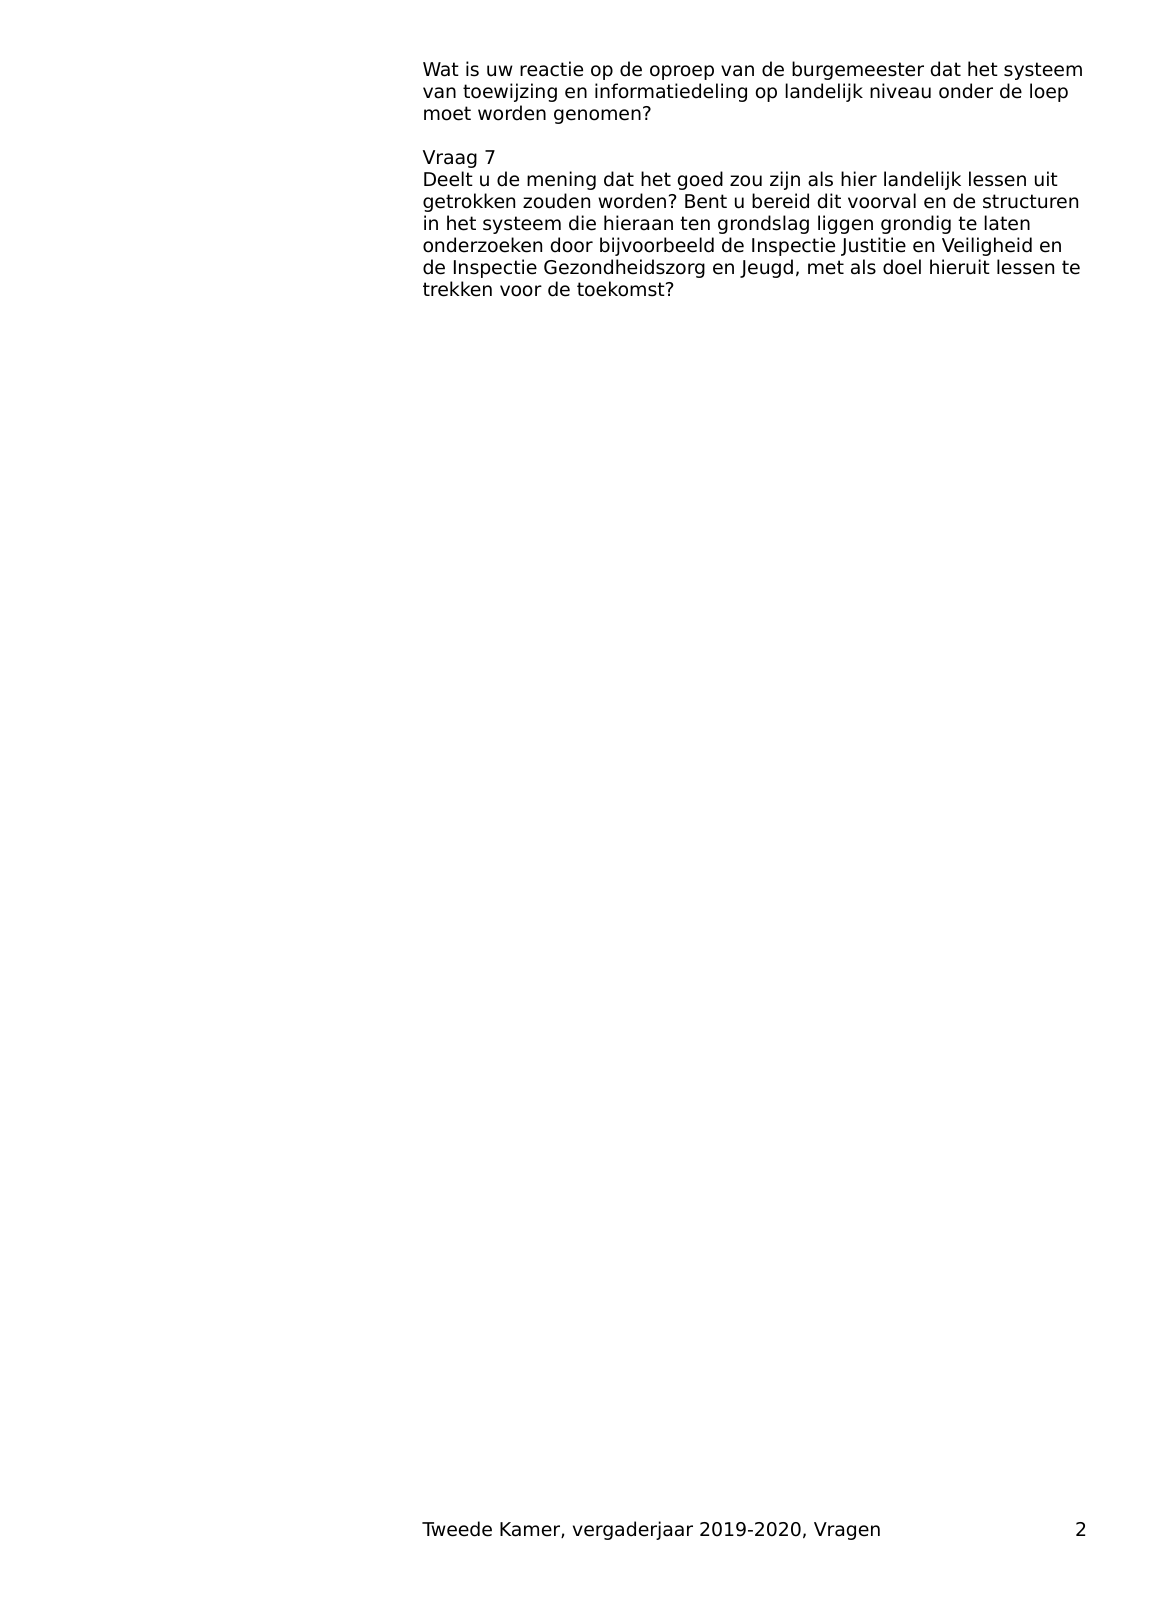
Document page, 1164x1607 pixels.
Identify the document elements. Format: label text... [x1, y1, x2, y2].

text Wat is uw reactie op de oproep van de burgemeester dat het systeem van toewijzing en informatiedeling op landelijk niveau onder de loep moet worden genomen? [422, 59, 1087, 125]
text Deelt u de mening dat het goed zou zijn als hier landelijk lessen uit getrokken zouden worden? Bent u bereid dit voorval en de structuren in het systeem die hieraan ten grondslag liggen grondig te laten onderzoeken door bijvoorbeeld de Inspectie Justitie en Veiligheid en de Inspectie Gezondheidszorg en Jeugd, met als doel hieruit lessen te trekken voor de toekomst? [422, 169, 1087, 301]
text Vraag 7 [422, 147, 1087, 169]
